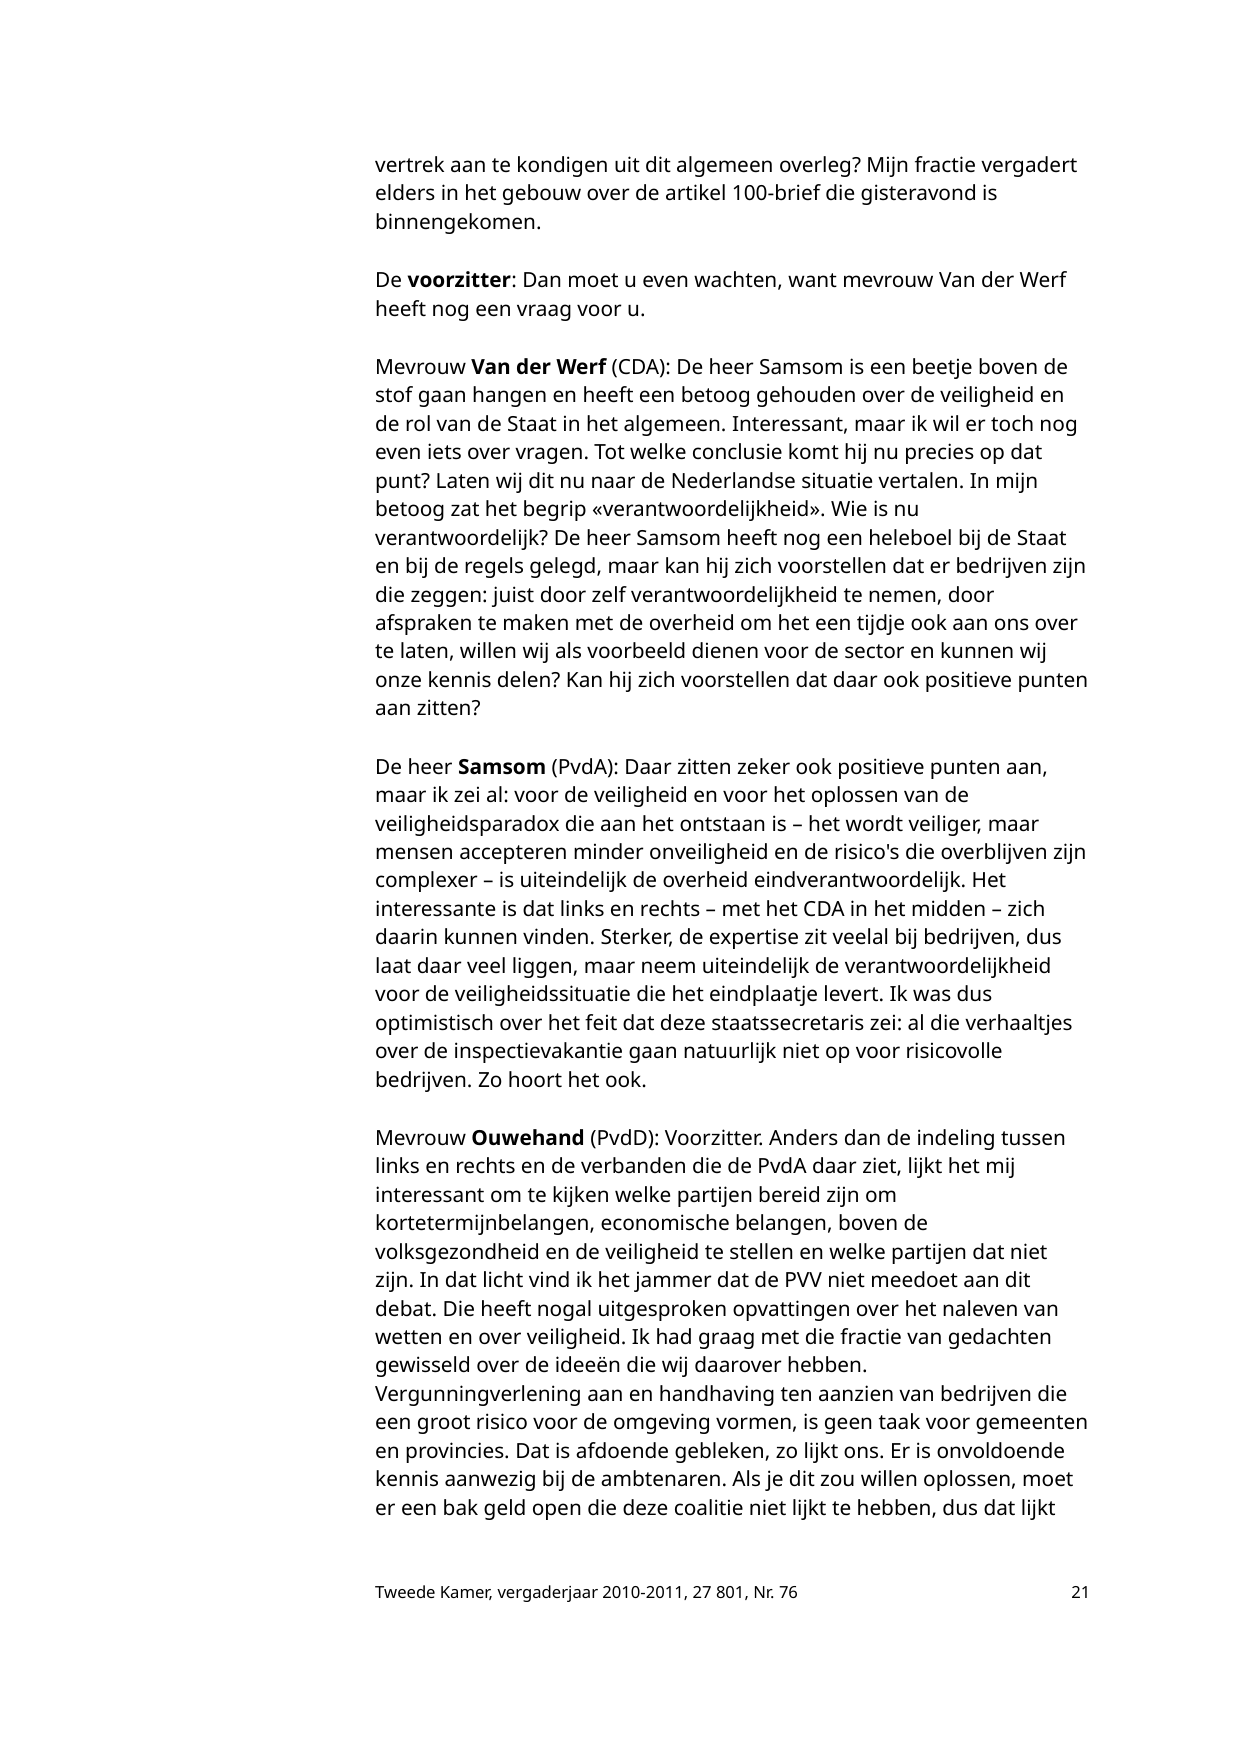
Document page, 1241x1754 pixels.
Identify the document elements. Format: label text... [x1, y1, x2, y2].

text Vergunningverlening aan en handhaving ten aanzien van bedrijven die een groot risico voor de omgeving vormen, is geen taak voor gemeenten en provincies. Dat is afdoende gebleken, zo lijkt ons. Er is onvoldoende kennis aanwezig bij de ambtenaren. Als je dit zou willen oplossen, moet er een bak geld open die deze coalitie niet lijkt te hebben, dus dat lijkt [375, 1379, 1090, 1521]
text vertrek aan te kondigen uit dit algemeen overleg? Mijn fractie vergadert elders in het gebouw over de artikel 100-brief die gisteravond is binnengekomen. [375, 150, 1090, 235]
text De voorzitter: Dan moet u even wachten, want mevrouw Van der Werf heeft nog een vraag voor u. [375, 265, 1090, 322]
text Mevrouw Van der Werf (CDA): De heer Samsom is een beetje boven de stof gaan hangen en heeft een betoog gehouden over de veiligheid en de rol van de Staat in het algemeen. Interessant, maar ik wil er toch nog even iets over vragen. Tot welke conclusie komt hij nu precies op dat punt? Laten wij dit nu naar de Nederlandse situatie vertalen. In mijn betoog zat het begrip «verantwoordelijkheid». Wie is nu verantwoordelijk? De heer Samsom heeft nog een heleboel bij de Staat en bij de regels gelegd, maar kan hij zich voorstellen dat er bedrijven zijn die zeggen: juist door zelf verantwoordelijkheid te nemen, door afspraken te maken met de overheid om het een tijdje ook aan ons over te laten, willen wij als voorbeeld dienen voor de sector en kunnen wij onze kennis delen? Kan hij zich voorstellen dat daar ook positieve punten aan zitten? [375, 352, 1090, 722]
text Mevrouw Ouwehand (PvdD): Voorzitter. Anders dan de indeling tussen links en rechts en de verbanden die de PvdA daar ziet, lijkt het mij interessant om te kijken welke partijen bereid zijn om kortetermijnbelangen, economische belangen, boven de volksgezondheid en de veiligheid te stellen en welke partijen dat niet zijn. In dat licht vind ik het jammer dat de PVV niet meedoet aan dit debat. Die heeft nogal uitgesproken opvattingen over het naleven van wetten en over veiligheid. Ik had graag met die fractie van gedachten gewisseld over de ideeën die wij daarover hebben. [375, 1123, 1090, 1379]
text De heer Samsom (PvdA): Daar zitten zeker ook positieve punten aan, maar ik zei al: voor de veiligheid en voor het oplossen van de veiligheidsparadox die aan het ontstaan is – het wordt veiliger, maar mensen accepteren minder onveiligheid en de risico's die overblijven zijn complexer – is uiteindelijk de overheid eindverantwoordelijk. Het interessante is dat links en rechts – met het CDA in het midden – zich daarin kunnen vinden. Sterker, de expertise zit veelal bij bedrijven, dus laat daar veel liggen, maar neem uiteindelijk de verantwoordelijkheid voor de veiligheidssituatie die het eindplaatje levert. Ik was dus optimistisch over het feit dat deze staatssecretaris zei: al die verhaaltjes over de inspectievakantie gaan natuurlijk niet op voor risicovolle bedrijven. Zo hoort het ook. [375, 752, 1090, 1093]
